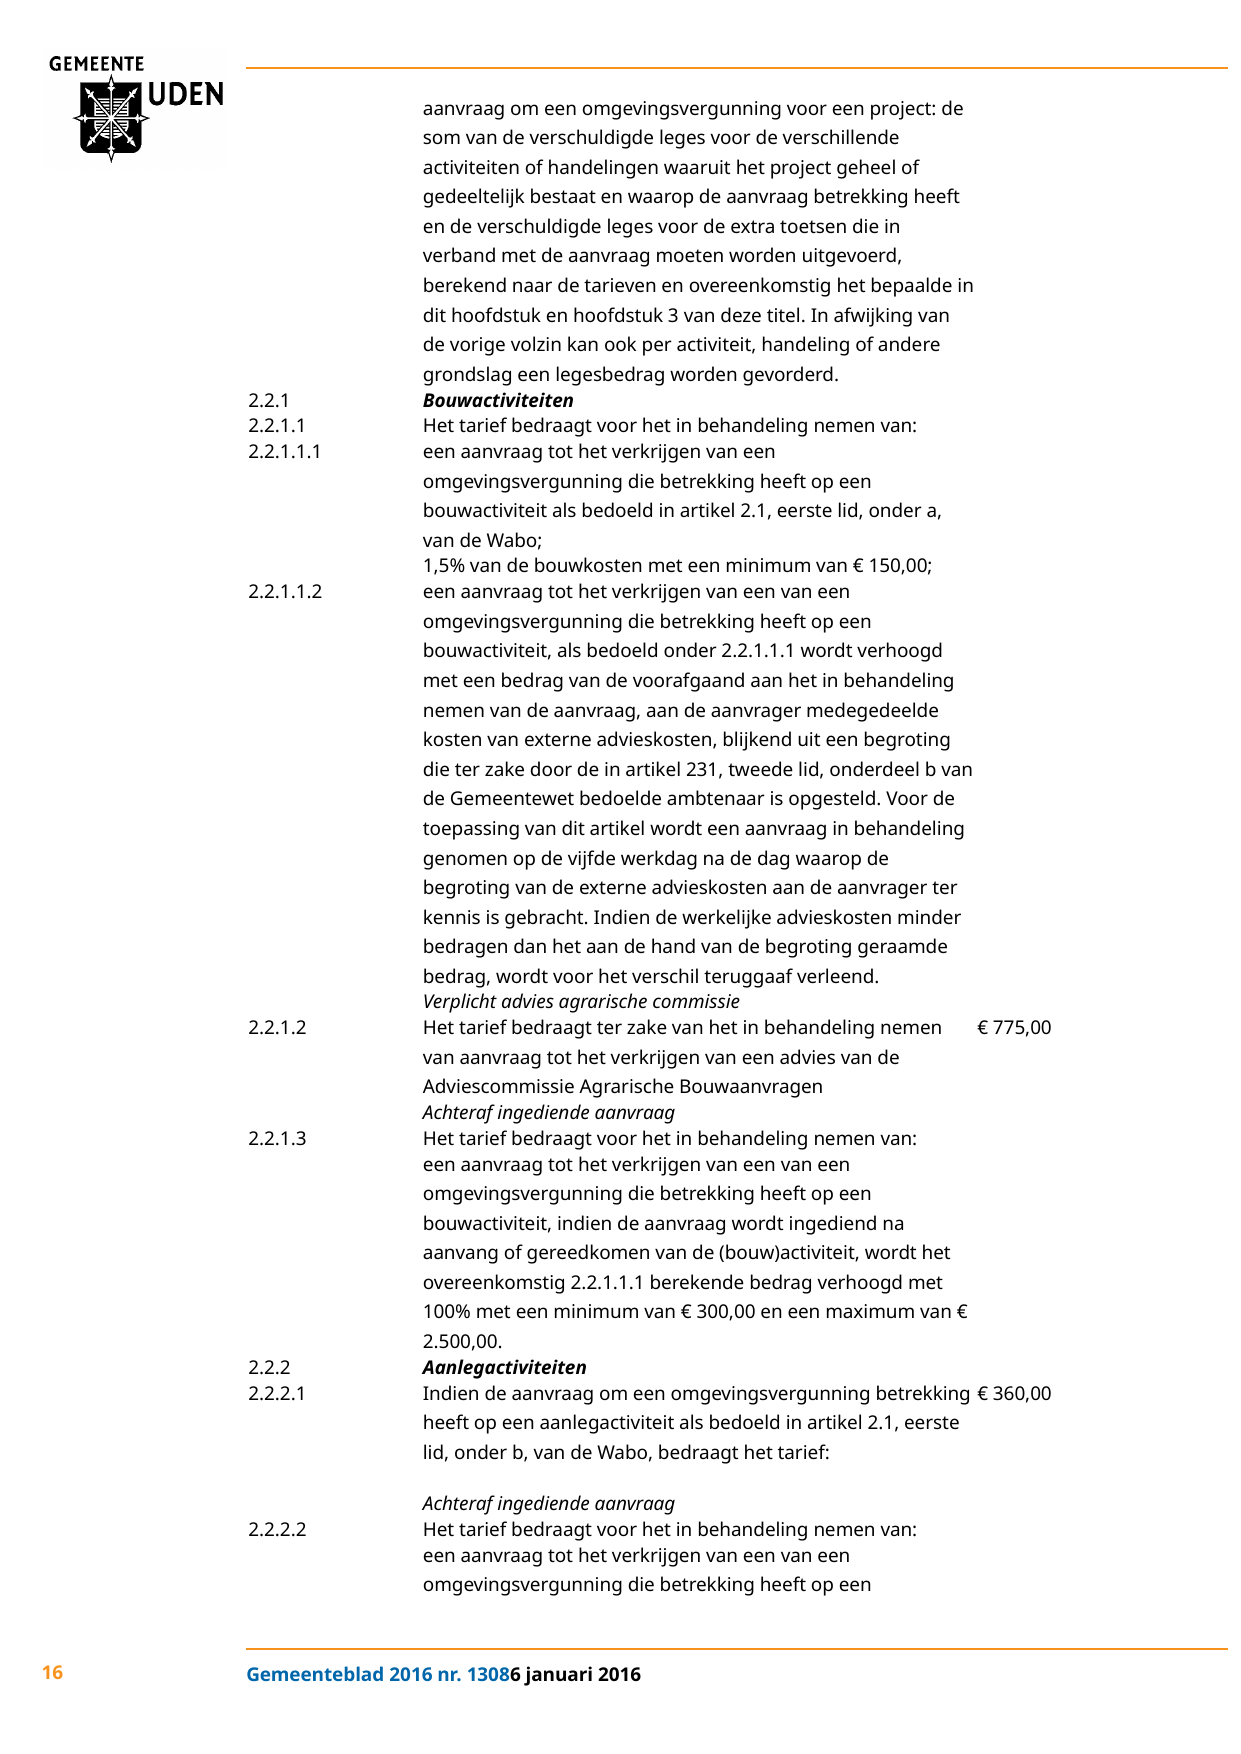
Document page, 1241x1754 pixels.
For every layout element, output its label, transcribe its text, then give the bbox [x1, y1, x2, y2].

table_cell [248, 1151, 423, 1354]
table_cell Het tarief bedraagt voor het in behandeling nemen van: [423, 1516, 977, 1542]
table_cell aanvraag om een omgevingsvergunning voor een project: de som van de verschuldigde leges voor de verschillende activiteiten of handelingen waaruit het project geheel of gedeeltelijk bestaat en waarop de aanvraag betrekking heeft en de verschuldigde leges voor de extra toetsen die in verband met de aanvraag moeten worden uitgevoerd, berekend naar de tarieven en overeenkomstig het bepaalde in dit hoofdstuk en hoofdstuk 3 van deze titel. In afwijking van de vorige volzin kan ook per activiteit, handeling of andere grondslag een legesbedrag worden gevorderd. [423, 95, 977, 387]
table_cell [977, 438, 1152, 553]
table_cell [977, 553, 1152, 578]
table_cell [977, 1465, 1152, 1490]
table_cell Indien de aanvraag om een omgevingsvergunning betrekking heeft op een aanlegactiviteit als bedoeld in artikel 2.1, eerste lid, onder b, van de Wabo, bedraagt het tarief: [423, 1380, 977, 1465]
table_cell [248, 989, 423, 1014]
table_cell 2.2.1.1 [248, 413, 423, 438]
table_cell [248, 95, 423, 387]
table_cell 2.2.2.2 [248, 1516, 423, 1542]
table_cell [977, 387, 1152, 412]
table_cell [977, 1354, 1152, 1380]
table_cell € 360,00 [977, 1380, 1152, 1465]
table_cell [423, 1465, 977, 1490]
table_cell [977, 1125, 1152, 1151]
table_cell [977, 989, 1152, 1014]
table_cell [248, 553, 423, 578]
picture [41, 47, 231, 172]
table_cell [977, 413, 1152, 438]
table_cell Bouwactiviteiten [423, 387, 977, 412]
table_cell [977, 1099, 1152, 1125]
table_cell [977, 1151, 1152, 1354]
table_cell Verplicht advies agrarische commissie [423, 989, 977, 1014]
table_cell [977, 1516, 1152, 1542]
table_cell een aanvraag tot het verkrijgen van een omgevingsvergunning die betrekking heeft op een bouwactiviteit als bedoeld in artikel 2.1, eerste lid, onder a, van de Wabo; [423, 438, 977, 553]
table_cell [248, 1542, 423, 1597]
table_cell [977, 1490, 1152, 1516]
table_cell Achteraf ingediende aanvraag [423, 1099, 977, 1125]
table_cell Aanlegactiviteiten [423, 1354, 977, 1380]
table_cell Het tarief bedraagt voor het in behandeling nemen van: [423, 413, 977, 438]
table_cell [248, 1465, 423, 1490]
table_cell [248, 1099, 423, 1125]
table_cell een aanvraag tot het verkrijgen van een van een omgevingsvergunning die betrekking heeft op een [423, 1542, 977, 1597]
table_cell 2.2.2.1 [248, 1380, 423, 1465]
table_cell [248, 1490, 423, 1516]
table_cell 2.2.2 [248, 1354, 423, 1380]
table_cell 2.2.1.1.1 [248, 438, 423, 553]
table_cell 2.2.1.1.2 [248, 579, 423, 989]
table_cell [977, 95, 1152, 387]
table_cell 2.2.1.3 [248, 1125, 423, 1151]
table_cell [977, 579, 1152, 989]
table_cell een aanvraag tot het verkrijgen van een van een omgevingsvergunning die betrekking heeft op een bouwactiviteit, indien de aanvraag wordt ingediend na aanvang of gereedkomen van de (bouw)activiteit, wordt het overeenkomstig 2.2.1.1.1 berekende bedrag verhoogd met 100% met een minimum van € 300,00 en een maximum van € 2.500,00. [423, 1151, 977, 1354]
table_cell [977, 1542, 1152, 1597]
table_cell 2.2.1.2 [248, 1015, 423, 1099]
table_cell een aanvraag tot het verkrijgen van een van een omgevingsvergunning die betrekking heeft op een bouwactiviteit, als bedoeld onder 2.2.1.1.1 wordt verhoogd met een bedrag van de voorafgaand aan het in behandeling nemen van de aanvraag, aan de aanvrager medegedeelde kosten van externe advieskosten, blijkend uit een begroting die ter zake door de in artikel 231, tweede lid, onderdeel b van de Gemeentewet bedoelde ambtenaar is opgesteld. Voor de toepassing van dit artikel wordt een aanvraag in behandeling genomen op de vijfde werkdag na de dag waarop de begroting van de externe advieskosten aan de aanvrager ter kennis is gebracht. Indien de werkelijke advieskosten minder bedragen dan het aan de hand van de begroting geraamde bedrag, wordt voor het verschil teruggaaf verleend. [423, 579, 977, 989]
table_cell Achteraf ingediende aanvraag [423, 1490, 977, 1516]
table_cell Het tarief bedraagt ter zake van het in behandeling nemen van aanvraag tot het verkrijgen van een advies van de Adviescommissie Agrarische Bouwaanvragen [423, 1015, 977, 1099]
table_cell Het tarief bedraagt voor het in behandeling nemen van: [423, 1125, 977, 1151]
table_cell € 775,00 [977, 1015, 1152, 1099]
table_cell 2.2.1 [248, 387, 423, 412]
table_cell 1,5% van de bouwkosten met een minimum van € 150,00; [423, 553, 977, 578]
